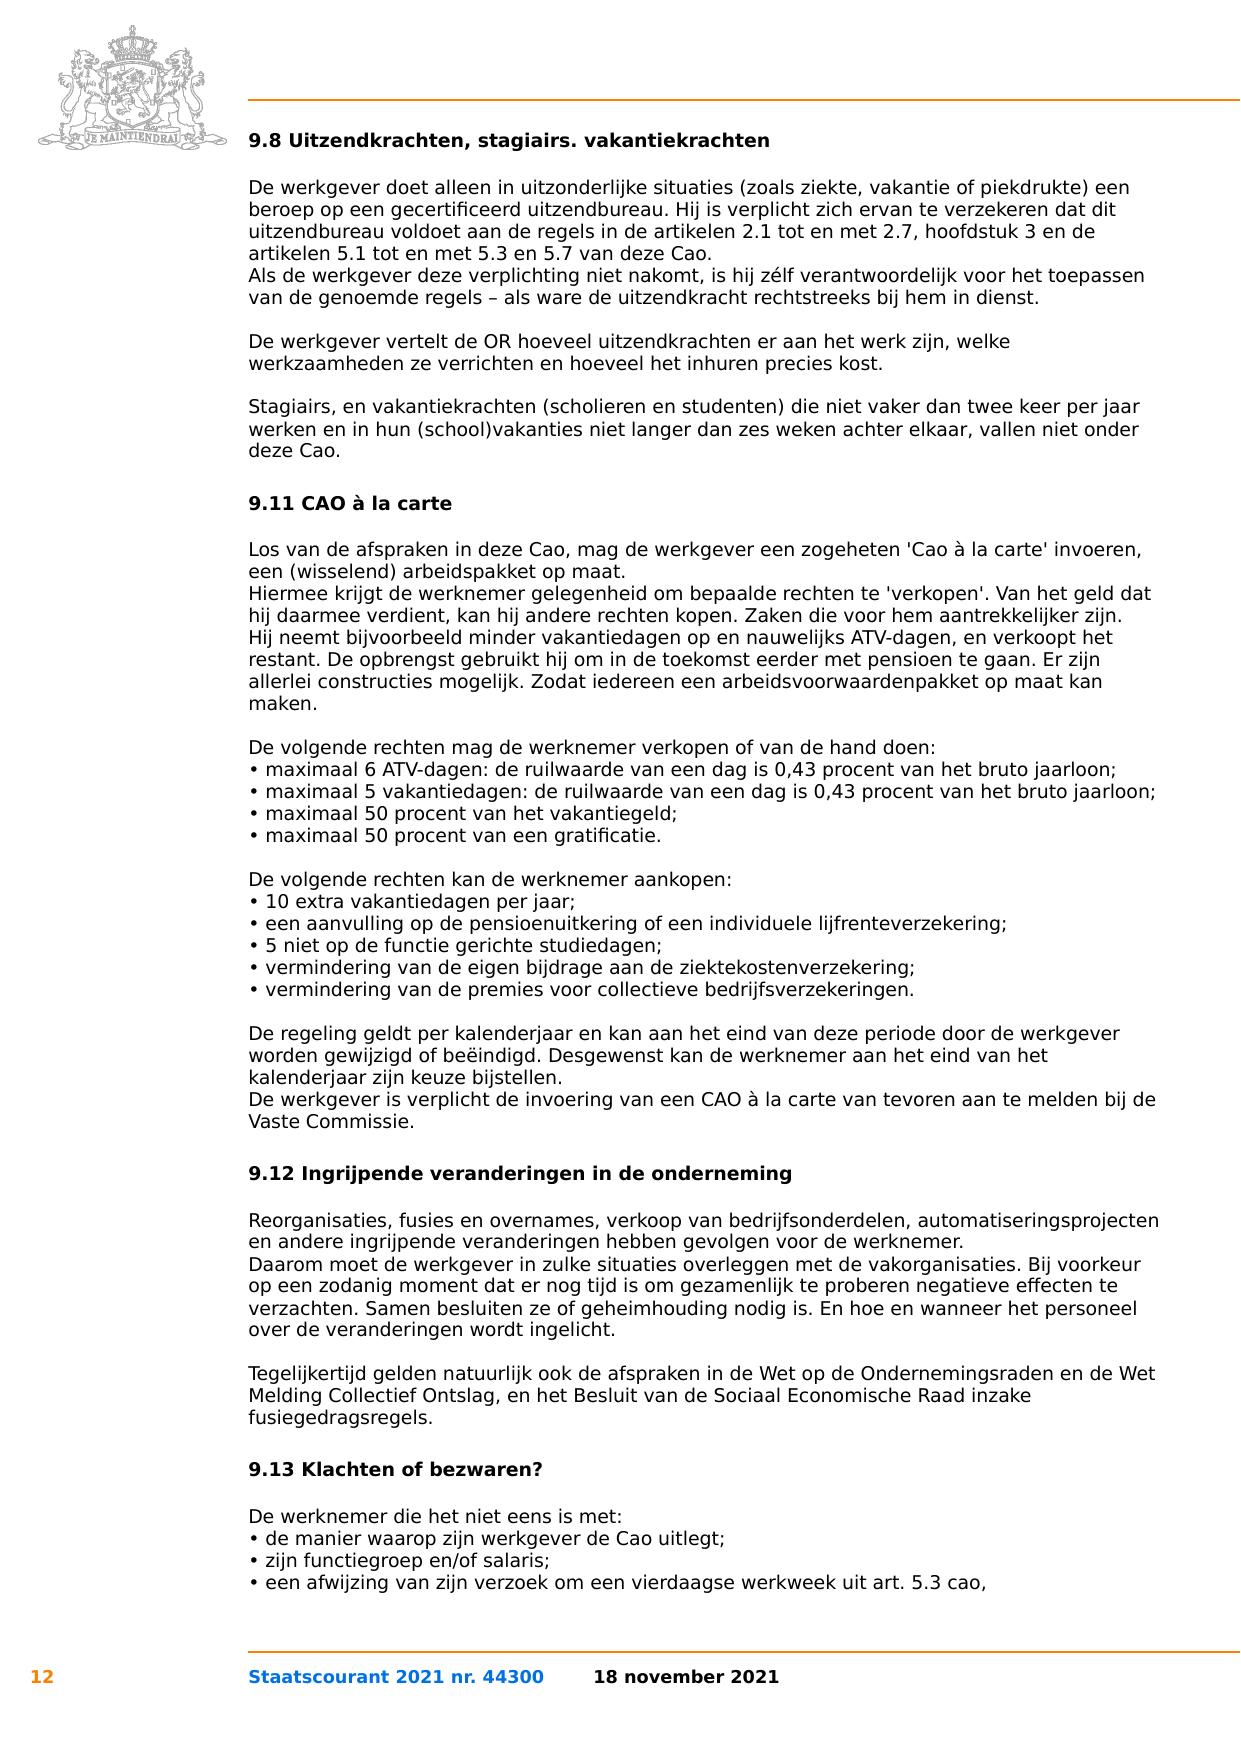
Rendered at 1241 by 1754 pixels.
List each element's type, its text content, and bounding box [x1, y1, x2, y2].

text • een aanvulling op de pensioenuitkering of een individuele lijfrenteverzekering; [248, 913, 1163, 935]
text Stagiairs, en vakantiekrachten (scholieren en studenten) die niet vaker dan twee keer per jaar werken en in hun (school)vakanties niet langer dan zes weken achter elkaar, vallen niet onder deze Cao. [248, 396, 1163, 462]
text De regeling geldt per kalenderjaar en kan aan het eind van deze periode door de werkgever worden gewijzigd of beëindigd. Desgewenst kan de werknemer aan het eind van het kalenderjaar zijn keuze bijstellen. [248, 1023, 1163, 1088]
subtitle 9.11 CAO à la carte [248, 492, 1163, 514]
text • maximaal 50 procent van een gratificatie. [248, 825, 1163, 847]
text De werknemer die het niet eens is met: [248, 1506, 1163, 1528]
text De volgende rechten kan de werknemer aankopen: [248, 869, 1163, 891]
text De werkgever vertelt de OR hoeveel uitzendkrachten er aan het werk zijn, welke werkzaamheden ze verrichten en hoeveel het inhuren precies kost. [248, 331, 1163, 374]
text Tegelijkertijd gelden natuurlijk ook de afspraken in de Wet op de Ondernemingsraden en de Wet Melding Collectief Ontslag, en het Besluit van de Sociaal Economische Raad inzake fusiegedragsregels. [248, 1363, 1163, 1429]
picture [38, 25, 227, 150]
text Hij neemt bijvoorbeeld minder vakantiedagen op en nauwelijks ATV-dagen, en verkoopt het restant. De opbrengst gebruikt hij om in de toekomst eerder met pensioen te gaan. Er zijn allerlei constructies mogelijk. Zodat iedereen een arbeidsvoorwaardenpakket op maat kan maken. [248, 627, 1163, 715]
subtitle 9.12 Ingrijpende veranderingen in de onderneming [248, 1162, 1163, 1184]
text • een afwijzing van zijn verzoek om een vierdaagse werkweek uit art. 5.3 cao, [248, 1572, 1163, 1594]
text De werkgever doet alleen in uitzonderlijke situaties (zoals ziekte, vakantie of piekdrukte) een beroep op een gecertificeerd uitzendbureau. Hij is verplicht zich ervan te verzekeren dat dit uitzendbureau voldoet aan de regels in de artikelen 2.1 tot en met 2.7, hoofdstuk 3 en de artikelen 5.1 tot en met 5.3 en 5.7 van deze Cao. [248, 177, 1163, 265]
text Reorganisaties, fusies en overnames, verkoop van bedrijfsonderdelen, automatiseringsprojecten en andere ingrijpende veranderingen hebben gevolgen voor de werknemer. [248, 1209, 1163, 1253]
text De volgende rechten mag de werknemer verkopen of van de hand doen: [248, 737, 1163, 759]
text • maximaal 50 procent van het vakantiegeld; [248, 803, 1163, 825]
text • vermindering van de eigen bijdrage aan de ziektekostenverzekering; [248, 957, 1163, 979]
text • 10 extra vakantiedagen per jaar; [248, 891, 1163, 913]
text • vermindering van de premies voor collectieve bedrijfsverzekeringen. [248, 979, 1163, 1001]
text Hiermee krijgt de werknemer gelegenheid om bepaalde rechten te 'verkopen'. Van het geld dat hij daarmee verdient, kan hij andere rechten kopen. Zaken die voor hem aantrekkelijker zijn. [248, 583, 1163, 627]
text Als de werkgever deze verplichting niet nakomt, is hij zélf verantwoordelijk voor het toepassen van de genoemde regels – als ware de uitzendkracht rechtstreeks bij hem in dienst. [248, 265, 1163, 309]
text • maximaal 6 ATV-dagen: de ruilwaarde van een dag is 0,43 procent van het bruto jaarloon; [248, 759, 1163, 781]
text • maximaal 5 vakantiedagen: de ruilwaarde van een dag is 0,43 procent van het bruto jaarloon; [248, 781, 1163, 803]
text Daarom moet de werkgever in zulke situaties overleggen met de vakorganisaties. Bij voorkeur op een zodanig moment dat er nog tijd is om gezamenlijk te proberen negatieve effecten te verzachten. Samen besluiten ze of geheimhouding nodig is. En hoe en wanneer het personeel over de veranderingen wordt ingelicht. [248, 1253, 1163, 1341]
subtitle 9.13 Klachten of bezwaren? [248, 1459, 1163, 1481]
text • zijn functiegroep en/of salaris; [248, 1550, 1163, 1572]
text • 5 niet op de functie gerichte studiedagen; [248, 935, 1163, 957]
text Los van de afspraken in deze Cao, mag de werkgever een zogeheten 'Cao à la carte' invoeren, een (wisselend) arbeidspakket op maat. [248, 539, 1163, 583]
text • de manier waarop zijn werkgever de Cao uitlegt; [248, 1528, 1163, 1550]
subtitle 9.8 Uitzendkrachten, stagiairs. vakantiekrachten [248, 130, 1163, 152]
text De werkgever is verplicht de invoering van een CAO à la carte van tevoren aan te melden bij de Vaste Commissie. [248, 1088, 1163, 1132]
